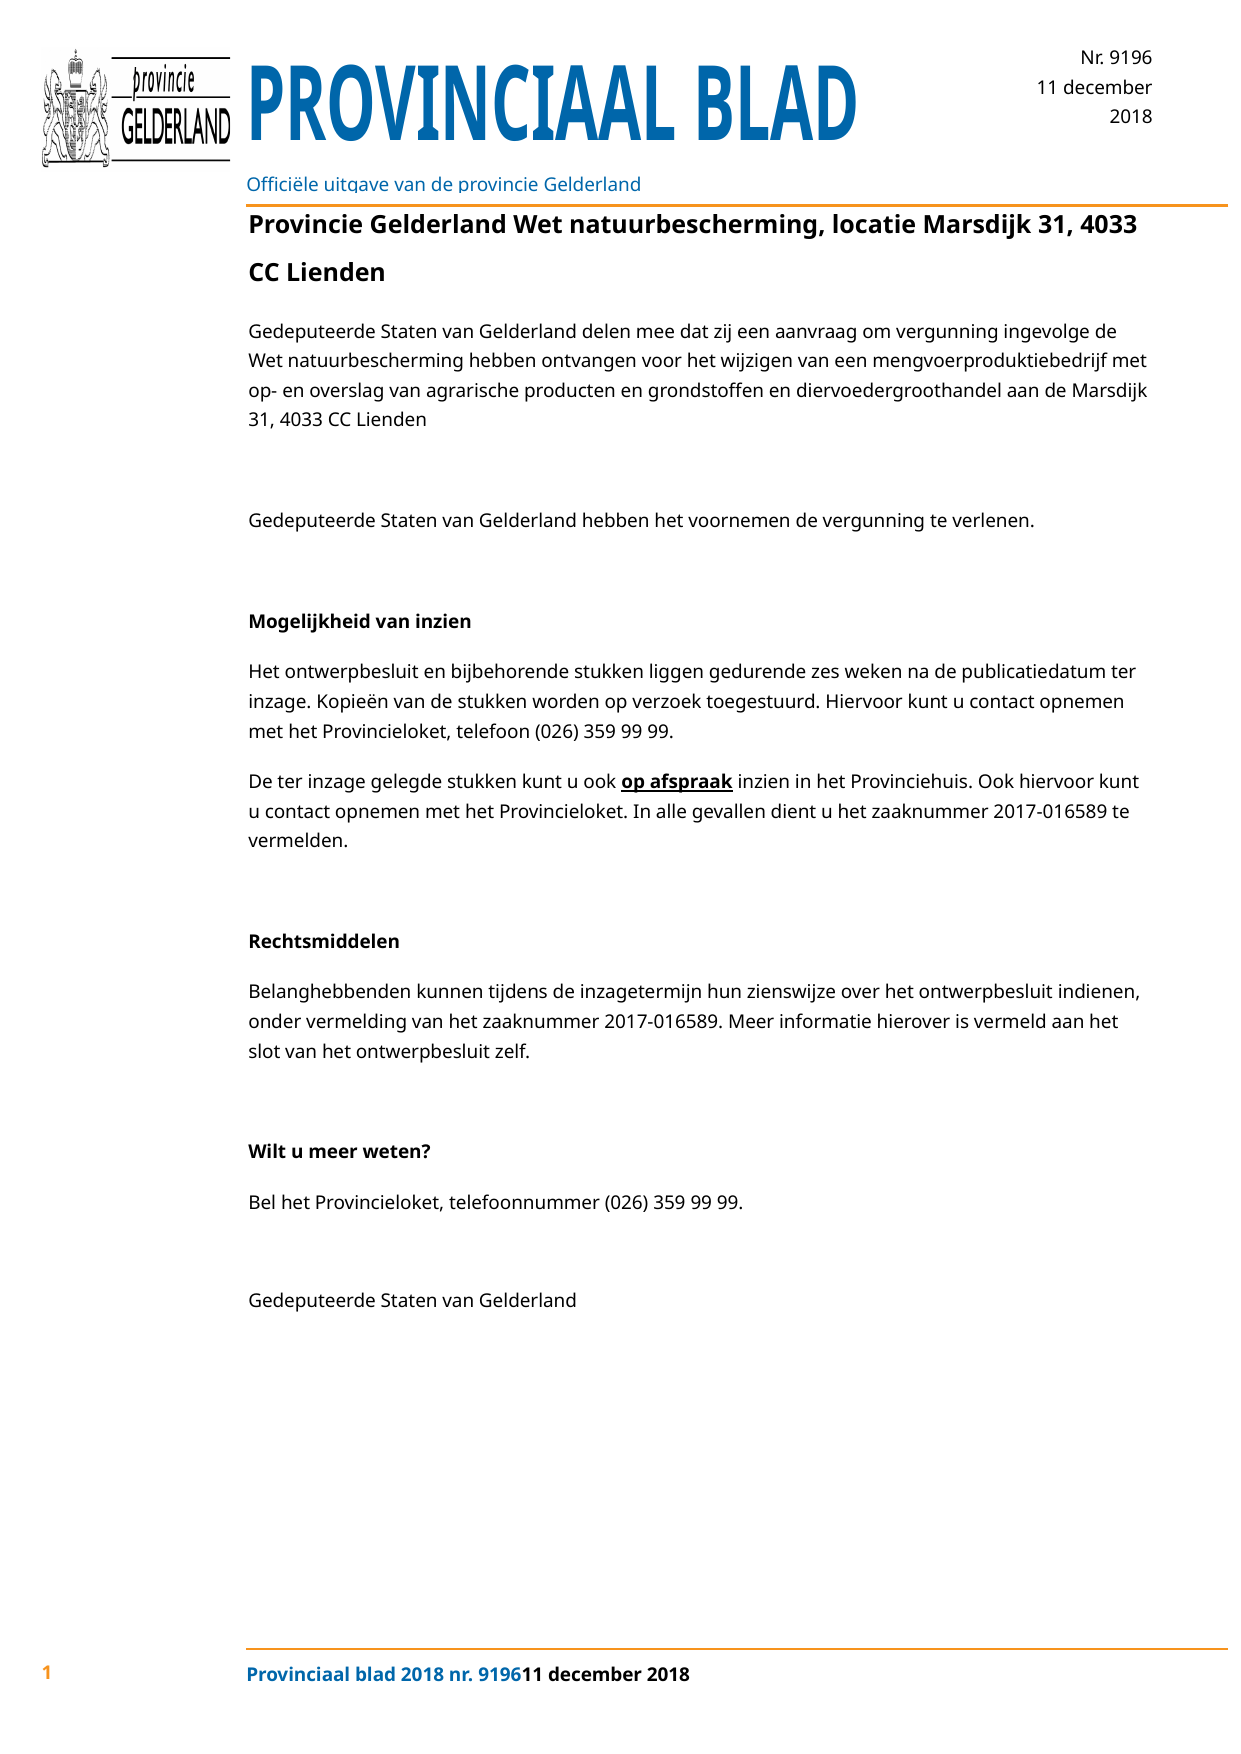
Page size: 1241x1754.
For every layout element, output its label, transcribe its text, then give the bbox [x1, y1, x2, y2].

text Mogelijkheid van inzien [248, 608, 1152, 634]
text Het ontwerpbesluit en bijbehorende stukken liggen gedurende zes weken na de publicatiedatum ter inzage. Kopieën van de stukken worden op verzoek toegestuurd. Hiervoor kunt u contact opnemen met het Provincieloket, telefoon (026) 359 99 99. [248, 659, 1152, 744]
text Bel het Provincieloket, telefoonnummer (026) 359 99 99. [248, 1189, 1152, 1215]
text Belanghebbenden kunnen tijdens de inzagetermijn hun zienswijze over het ontwerpbesluit indienen, onder vermelding van het zaaknummer 2017-016589. Meer informatie hierover is vermeld aan het slot van het ontwerpbesluit zelf. [248, 979, 1152, 1064]
text Gedeputeerde Staten van Gelderland hebben het voornemen de vergunning te verlenen. [248, 507, 1152, 533]
text Rechtsmiddelen [248, 928, 1152, 954]
text Gedeputeerde Staten van Gelderland delen mee dat zij een aanvraag om vergunning ingevolge de Wet natuurbescherming hebben ontvangen voor het wijzigen van een mengvoerproduktiebedrijf met op- en overslag van agrarische producten en grondstoffen en diervoedergroothandel aan de Marsdijk 31, 4033 CC Lienden [248, 318, 1152, 432]
text Wilt u meer weten? [248, 1139, 1152, 1164]
picture [41, 47, 231, 172]
text De ter inzage gelegde stukken kunt u ook op afspraak inzien in het Provinciehuis. Ook hiervoor kunt u contact opnemen met het Provincieloket. In alle gevallen dient u het zaaknummer 2017-016589 te vermelden. [248, 768, 1152, 853]
text Gedeputeerde Staten van Gelderland [248, 1287, 1152, 1313]
text Provincie Gelderland Wet natuurbescherming, locatie Marsdijk 31, 4033 CC Lienden [248, 207, 1152, 288]
